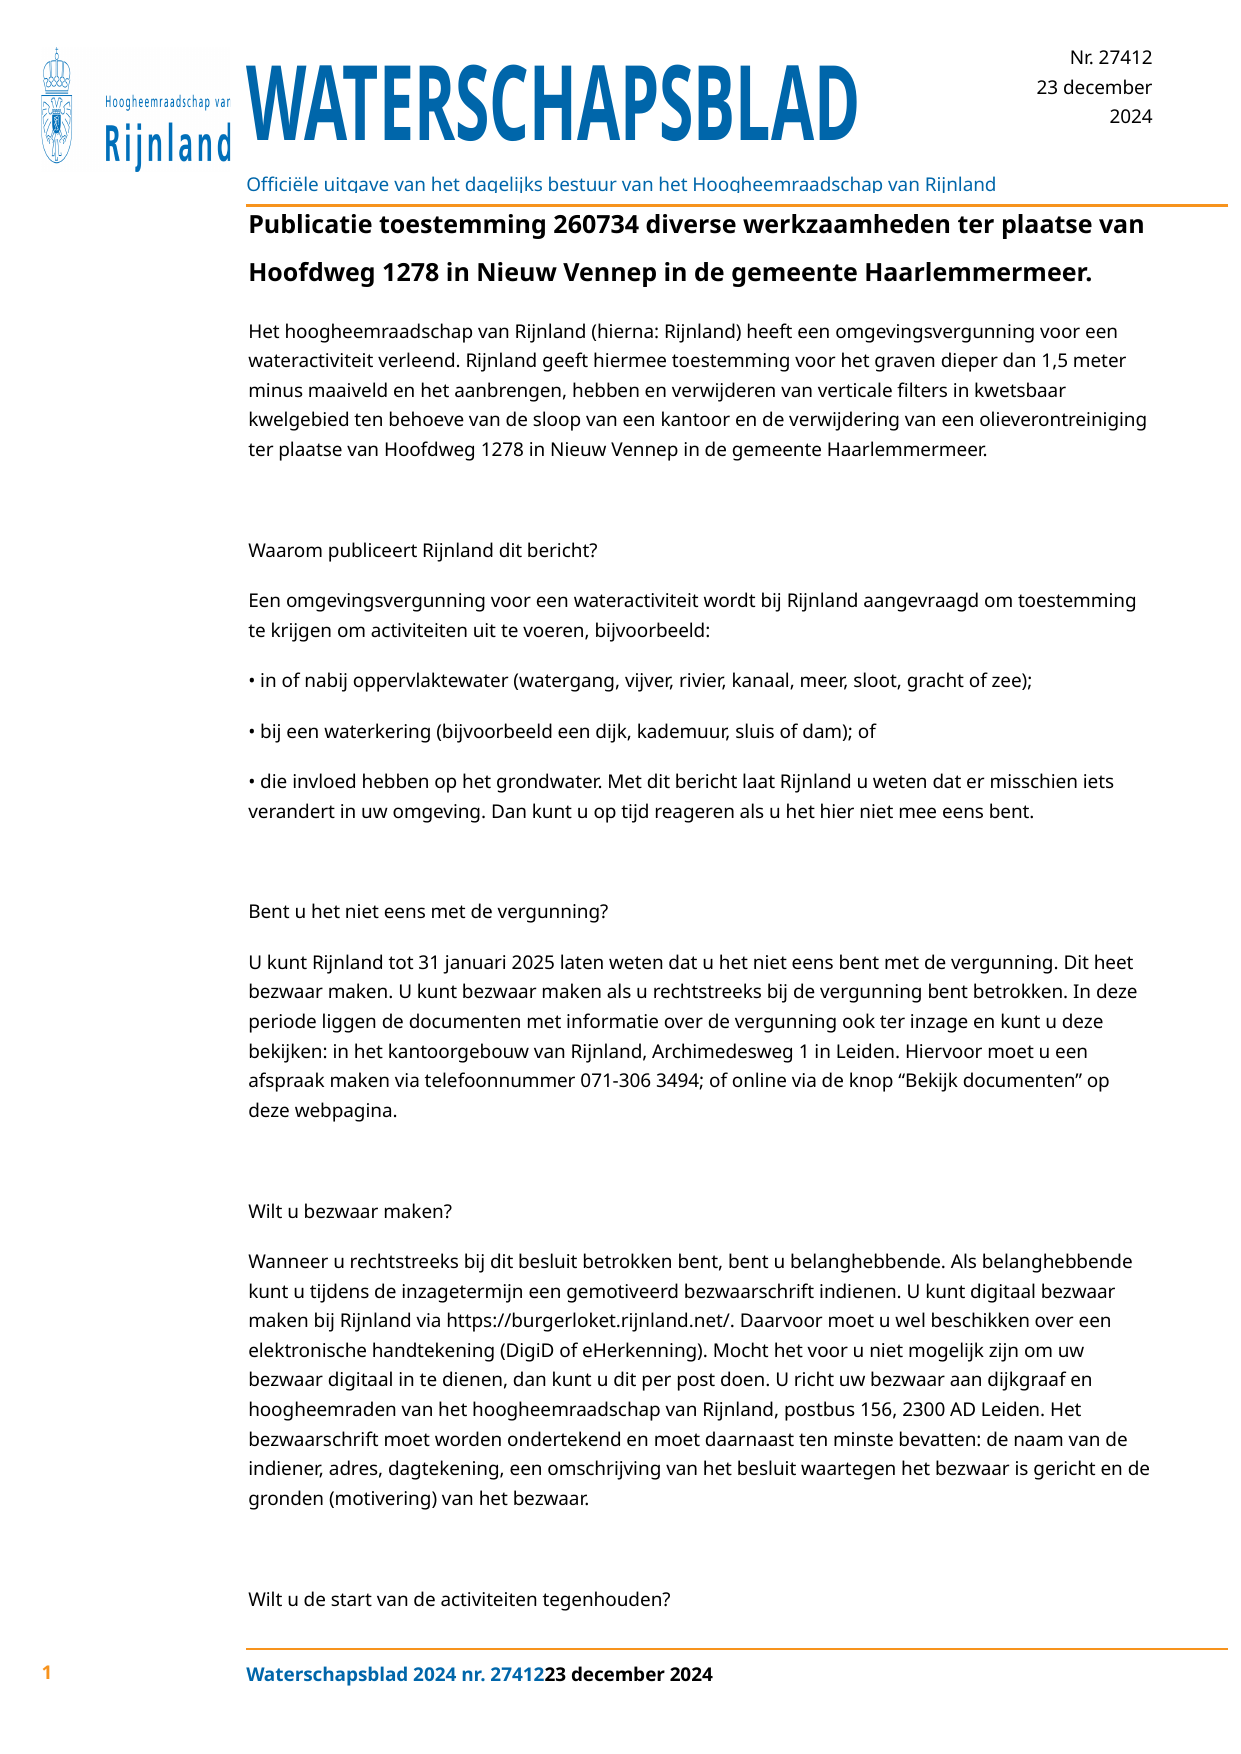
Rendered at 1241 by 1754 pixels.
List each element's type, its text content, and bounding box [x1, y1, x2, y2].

text U kunt Rijnland tot 31 januari 2025 laten weten dat u het niet eens bent met de vergunning. Dit heet bezwaar maken. U kunt bezwaar maken als u rechtstreeks bij de vergunning bent betrokken. In deze periode liggen de documenten met informatie over de vergunning ook ter inzage en kunt u deze bekijken: in het kantoorgebouw van Rijnland, Archimedesweg 1 in Leiden. Hiervoor moet u een afspraak maken via telefoonnummer 071-306 3494; of online via de knop “Bekijk documenten” op deze webpagina. [248, 949, 1152, 1123]
text Bent u het niet eens met de vergunning? [248, 899, 1152, 924]
text • bij een waterkering (bijvoorbeeld een dijk, kademuur, sluis of dam); of [248, 718, 1152, 744]
text Een omgevingsvergunning voor een wateractiviteit wordt bij Rijnland aangevraagd om toestemming te krijgen om activiteiten uit te voeren, bijvoorbeeld: [248, 587, 1152, 643]
text • in of nabij oppervlaktewater (watergang, vijver, rivier, kanaal, meer, sloot, gracht of zee); [248, 667, 1152, 693]
text Waarom publiceert Rijnland dit bericht? [248, 537, 1152, 563]
text Publicatie toestemming 260734 diverse werkzaamheden ter plaatse van Hoofdweg 1278 in Nieuw Vennep in de gemeente Haarlemmermeer. [248, 207, 1152, 288]
text Wilt u de start van de activiteiten tegenhouden? [248, 1586, 1152, 1612]
text Het hoogheemraadschap van Rijnland (hierna: Rijnland) heeft een omgevingsvergunning voor een wateractiviteit verleend. Rijnland geeft hiermee toestemming voor het graven dieper dan 1,5 meter minus maaiveld en het aanbrengen, hebben en verwijderen van verticale filters in kwetsbaar kwelgebied ten behoeve van de sloop van een kantoor en de verwijdering van een olieverontreiniging ter plaatse van Hoofdweg 1278 in Nieuw Vennep in de gemeente Haarlemmermeer. [248, 318, 1152, 462]
text • die invloed hebben op het grondwater. Met dit bericht laat Rijnland u weten dat er misschien iets verandert in uw omgeving. Dan kunt u op tijd reageren als u het hier niet mee eens bent. [248, 768, 1152, 824]
picture [41, 47, 231, 172]
text Wanneer u rechtstreeks bij dit besluit betrokken bent, bent u belanghebbende. Als belanghebbende kunt u tijdens de inzagetermijn een gemotiveerd bezwaarschrift indienen. U kunt digitaal bezwaar maken bij Rijnland via https://burgerloket.rijnland.net/. Daarvoor moet u wel beschikken over een elektronische handtekening (DigiD of eHerkenning). Mocht het voor u niet mogelijk zijn om uw bezwaar digitaal in te dienen, dan kunt u dit per post doen. U richt uw bezwaar aan dijkgraaf en hoogheemraden van het hoogheemraadschap van Rijnland, postbus 156, 2300 AD Leiden. Het bezwaarschrift moet worden ondertekend en moet daarnaast ten minste bevatten: de naam van de indiener, adres, dagtekening, een omschrijving van het besluit waartegen het bezwaar is gericht en de gronden (motivering) van het bezwaar. [248, 1248, 1152, 1511]
text Wilt u bezwaar maken? [248, 1198, 1152, 1224]
